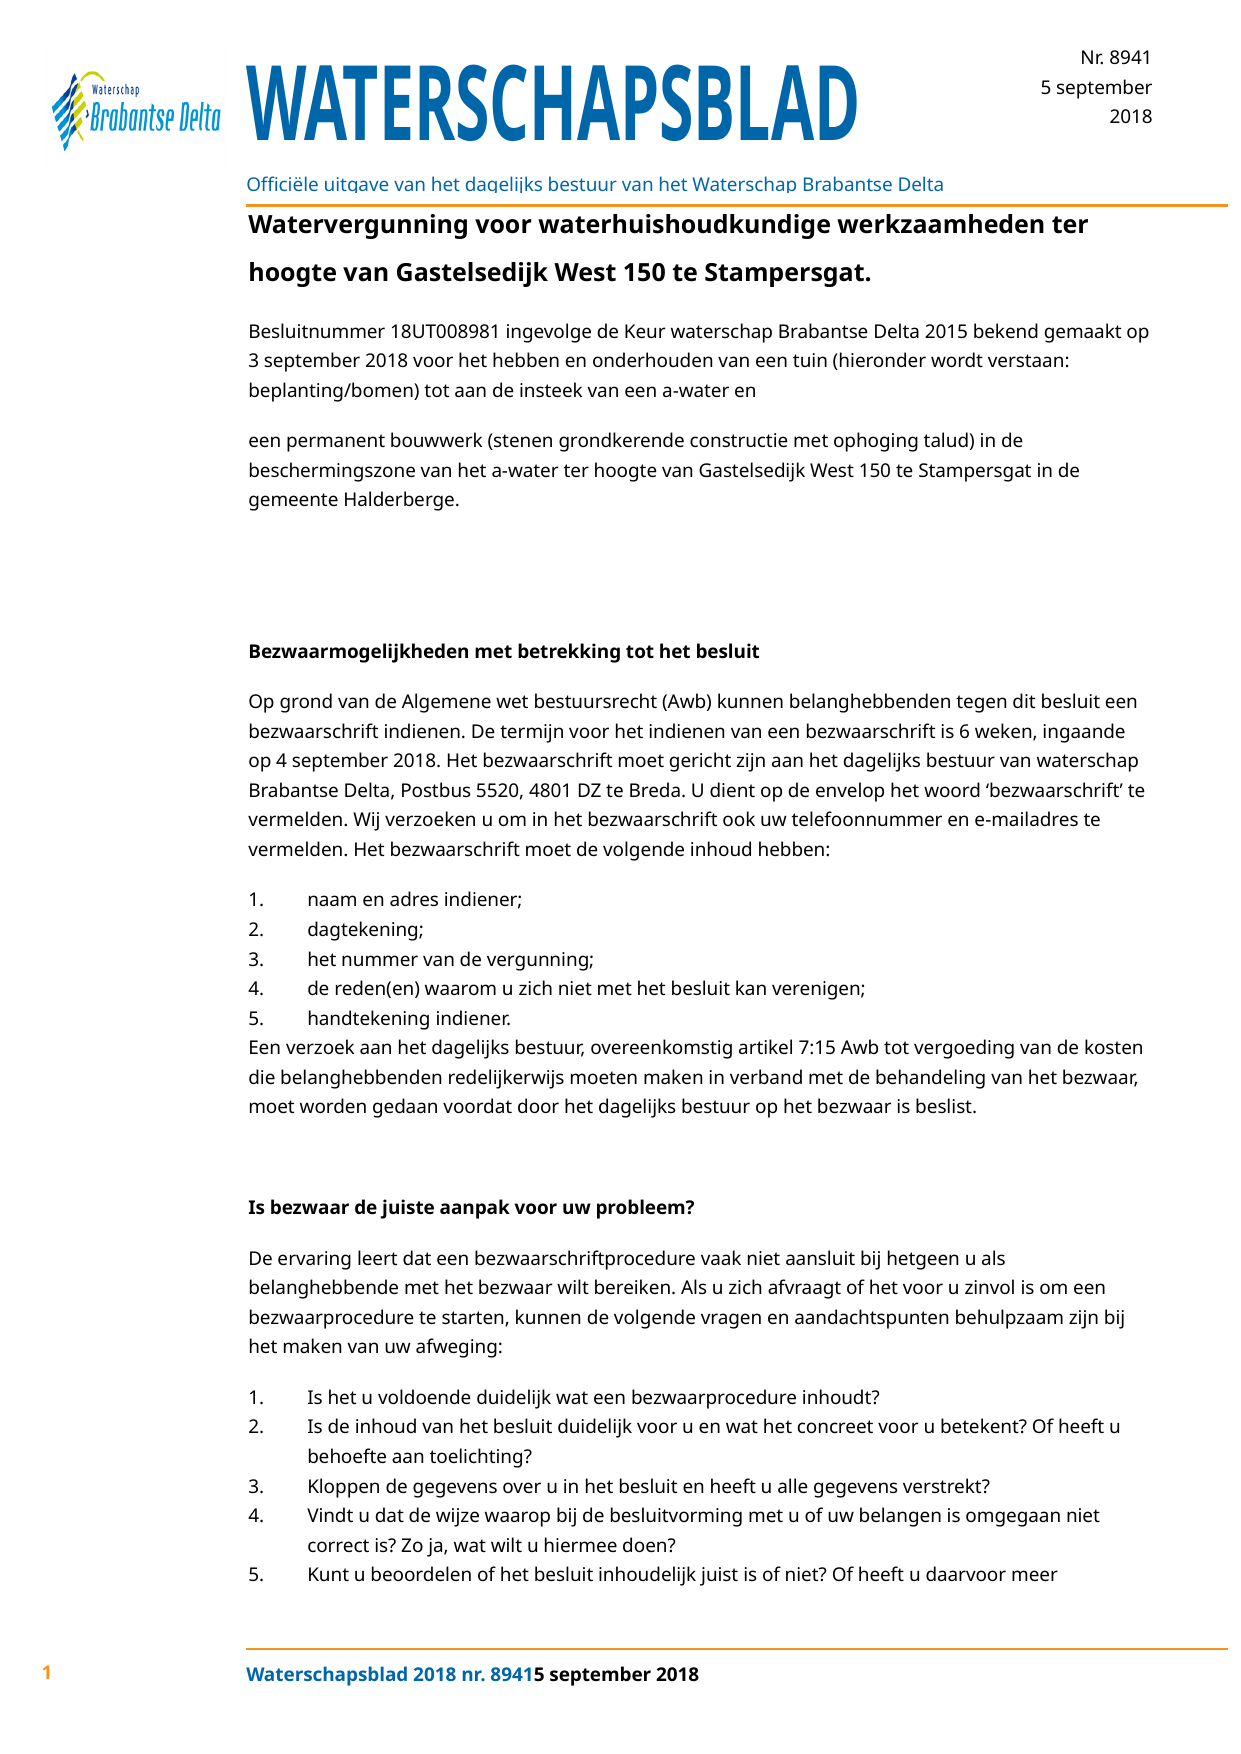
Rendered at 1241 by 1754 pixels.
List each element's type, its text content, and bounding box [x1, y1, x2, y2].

list Kunt u beoordelen of het besluit inhoudelijk juist is of niet? Of heeft u daarvoor meer [248, 1562, 1152, 1587]
list naam en adres indiener; [248, 887, 1152, 912]
text Besluitnummer 18UT008981 ingevolge de Keur waterschap Brabantse Delta 2015 bekend gemaakt op 3 september 2018 voor het hebben en onderhouden van een tuin (hieronder wordt verstaan: beplanting/bomen) tot aan de insteek van een a-water en [248, 318, 1152, 403]
text Is bezwaar de juiste aanpak voor uw probleem? [248, 1194, 1152, 1220]
text Op grond van de Algemene wet bestuursrecht (Awb) kunnen belanghebbenden tegen dit besluit een bezwaarschrift indienen. De termijn voor het indienen van een bezwaarschrift is 6 weken, ingaande op 4 september 2018. Het bezwaarschrift moet gericht zijn aan het dagelijks bestuur van waterschap Brabantse Delta, Postbus 5520, 4801 DZ te Breda. U dient op de envelop het woord ‘bezwaarschrift’ te vermelden. Wij verzoeken u om in het bezwaarschrift ook uw telefoonnummer en e‑mailadres te vermelden. Het bezwaarschrift moet de volgende inhoud hebben: [248, 688, 1152, 862]
picture [41, 47, 231, 172]
text Bezwaarmogelijkheden met betrekking tot het besluit [248, 638, 1152, 664]
text een permanent bouwwerk (stenen grondkerende constructie met ophoging talud) in de beschermingszone van het a-water ter hoogte van Gastelsedijk West 150 te Stampersgat in de gemeente Halderberge. [248, 427, 1152, 512]
list de reden(en) waarom u zich niet met het besluit kan verenigen; [248, 975, 1152, 1001]
list dagtekening; [248, 916, 1152, 942]
list Kloppen de gegevens over u in het besluit en heeft u alle gegevens verstrekt? [248, 1473, 1152, 1499]
list Vindt u dat de wijze waarop bij de besluitvorming met u of uw belangen is omgegaan niet correct is? Zo ja, wat wilt u hiermee doen? [248, 1502, 1152, 1558]
text De ervaring leert dat een bezwaarschriftprocedure vaak niet aansluit bij hetgeen u als belanghebbende met het bezwaar wilt bereiken. Als u zich afvraagt of het voor u zinvol is om een bezwaarprocedure te starten, kunnen de volgende vragen en aandachtspunten behulpzaam zijn bij het maken van uw afweging: [248, 1245, 1152, 1359]
list handtekening indiener. [248, 1005, 1152, 1031]
text Watervergunning voor waterhuishoudkundige werkzaamheden ter hoogte van Gastelsedijk West 150 te Stampersgat. [248, 207, 1152, 288]
text Een verzoek aan het dagelijks bestuur, overeenkomstig artikel 7:15 Awb tot vergoeding van de kosten die belanghebbenden redelijkerwijs moeten maken in verband met de behandeling van het bezwaar, moet worden gedaan voordat door het dagelijks bestuur op het bezwaar is beslist. [248, 1034, 1152, 1119]
list Is de inhoud van het besluit duidelijk voor u en wat het concreet voor u betekent? Of heeft u behoefte aan toelichting? [248, 1414, 1152, 1469]
list Is het u voldoende duidelijk wat een bezwaarprocedure inhoudt? [248, 1384, 1152, 1410]
list het nummer van de vergunning; [248, 946, 1152, 972]
